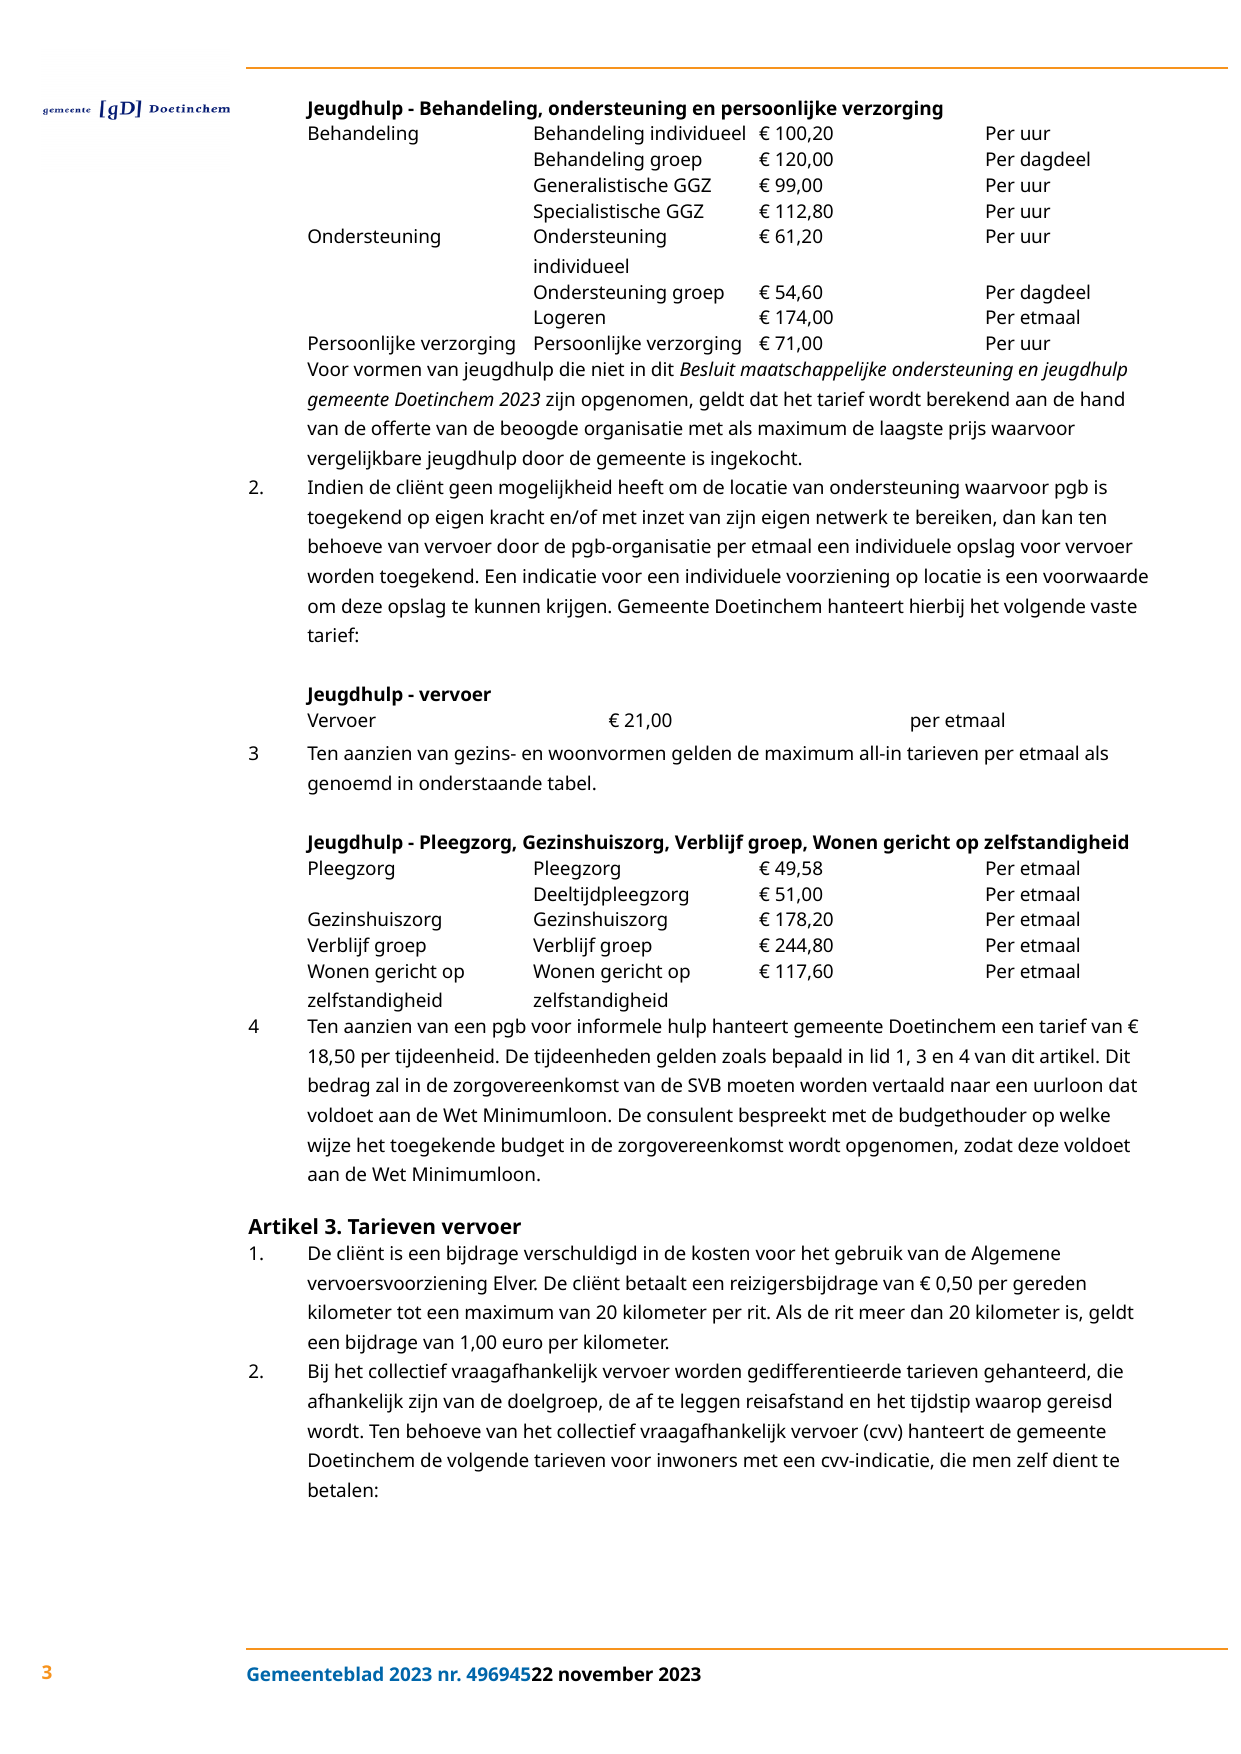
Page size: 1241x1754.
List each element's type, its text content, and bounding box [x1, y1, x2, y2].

table_cell Persoonlijke verzorging [307, 330, 533, 356]
list Voor vormen van jeugdhulp die niet in dit Besluit maatschappelijke ondersteuning en jeugdhulp gemeente Doetinchem 2023 zijn opgenomen, geldt dat het tarief wordt berekend aan de hand van de offerte van de beoogde organisatie met als maximum de laagste prijs waarvoor vergelijkbare jeugdhulp door de gemeente is ingekocht. [248, 356, 1152, 471]
table_cell Pleegzorg [307, 855, 533, 907]
table_cell Per etmaal [985, 907, 1211, 932]
table_cell € 174,00 [759, 305, 985, 330]
table_cell Pleegzorg [533, 855, 759, 881]
table_cell € 117,60 [759, 958, 985, 1013]
table_cell Generalistische GGZ [533, 172, 759, 198]
table_cell Behandeling [307, 121, 533, 223]
table_cell Vervoer [307, 708, 608, 733]
table_cell Ondersteuning individueel [533, 224, 759, 279]
table_cell € 71,00 [759, 330, 985, 356]
table_cell € 51,00 [759, 881, 985, 907]
table_cell Verblijf groep [533, 933, 759, 958]
list De cliënt is een bijdrage verschuldigd in de kosten voor het gebruik van de Algemene vervoersvoorziening Elver. De cliënt betaalt een reizigersbijdrage van € 0,50 per gereden kilometer tot een maximum van 20 kilometer per rit. Als de rit meer dan 20 kilometer is, geldt een bijdrage van 1,00 euro per kilometer. [248, 1240, 1152, 1355]
table_cell Wonen gericht op zelfstandigheid [533, 958, 759, 1013]
table_cell Per uur [985, 330, 1211, 356]
table_cell Per etmaal [985, 933, 1211, 958]
table_cell € 99,00 [759, 172, 985, 198]
table_cell € 21,00 [608, 708, 909, 733]
table_cell Per uur [985, 198, 1211, 223]
table_cell Logeren [533, 305, 759, 330]
picture [41, 47, 231, 172]
table_cell € 112,80 [759, 198, 985, 223]
table_cell € 61,20 [759, 224, 985, 279]
list Ten aanzien van een pgb voor informele hulp hanteert gemeente Doetinchem een tarief van € 18,50 per tijdeenheid. De tijdeenheden gelden zoals bepaald in lid 1, 3 en 4 van dit artikel. Dit bedrag zal in de zorgovereenkomst van de SVB moeten worden vertaald naar een uurloon dat voldoet aan de Wet Minimumloon. De consulent bespreekt met de budgethouder op welke wijze het toegekende budget in de zorgovereenkomst wordt opgenomen, zodat deze voldoet aan de Wet Minimumloon. [248, 1013, 1152, 1187]
table_cell per etmaal [910, 708, 1211, 733]
table_cell Per dagdeel [985, 146, 1211, 172]
table_cell Per etmaal [985, 881, 1211, 907]
table_cell Per dagdeel [985, 279, 1211, 304]
table_cell Ondersteuning groep [533, 279, 759, 304]
table_cell Per etmaal [985, 855, 1211, 881]
table_cell Per uur [985, 224, 1211, 279]
list Bij het collectief vraagafhankelijk vervoer worden gedifferentieerde tarieven gehanteerd, die afhankelijk zijn van de doelgroep, de af te leggen reisafstand en het tijdstip waarop gereisd wordt. Ten behoeve van het collectief vraagafhankelijk vervoer (cvv) hanteert de gemeente Doetinchem de volgende tarieven voor inwoners met een cvv-indicatie, die men zelf dient te betalen: [248, 1359, 1152, 1503]
table_cell Per uur [985, 121, 1211, 146]
table_cell Deeltijdpleegzorg [533, 881, 759, 907]
table_cell € 100,20 [759, 121, 985, 146]
table_header Jeugdhulp - vervoer [307, 682, 1211, 707]
table_cell Wonen gericht op zelfstandigheid [307, 958, 533, 1013]
table_cell Persoonlijke verzorging [533, 330, 759, 356]
table_cell Gezinshuiszorg [307, 907, 533, 932]
table_header Jeugdhulp - Pleegzorg, Gezinshuiszorg, Verblijf groep, Wonen gericht op zelfstandigheid [307, 830, 1211, 855]
table_cell Per etmaal [985, 305, 1211, 330]
table_cell Per uur [985, 172, 1211, 198]
table_cell Gezinshuiszorg [533, 907, 759, 932]
table_cell Behandeling groep [533, 146, 759, 172]
list Indien de cliënt geen mogelijkheid heeft om de locatie van ondersteuning waarvoor pgb is toegekend op eigen kracht en/of met inzet van zijn eigen netwerk te bereiken, dan kan ten behoeve van vervoer door de pgb-organisatie per etmaal een individuele opslag voor vervoer worden toegekend. Een indicatie voor een individuele voorziening op locatie is een voorwaarde om deze opslag te kunnen krijgen. Gemeente Doetinchem hanteert hierbij het volgende vaste tarief: [248, 474, 1152, 648]
table_cell € 244,80 [759, 933, 985, 958]
table_cell Verblijf groep [307, 933, 533, 958]
list Ten aanzien van gezins- en woonvormen gelden de maximum all-in tarieven per etmaal als genoemd in onderstaande tabel. [248, 741, 1152, 796]
table_cell Behandeling individueel [533, 121, 759, 146]
table_cell € 54,60 [759, 279, 985, 304]
table_cell Per etmaal [985, 958, 1211, 1013]
table_cell € 120,00 [759, 146, 985, 172]
table_cell € 178,20 [759, 907, 985, 932]
table_header Jeugdhulp - Behandeling, ondersteuning en persoonlijke verzorging [307, 95, 1211, 121]
table_cell Ondersteuning [307, 224, 533, 330]
text Artikel 3. Tarieven vervoer [248, 1212, 1152, 1240]
table_cell € 49,58 [759, 855, 985, 881]
table_cell Specialistische GGZ [533, 198, 759, 223]
